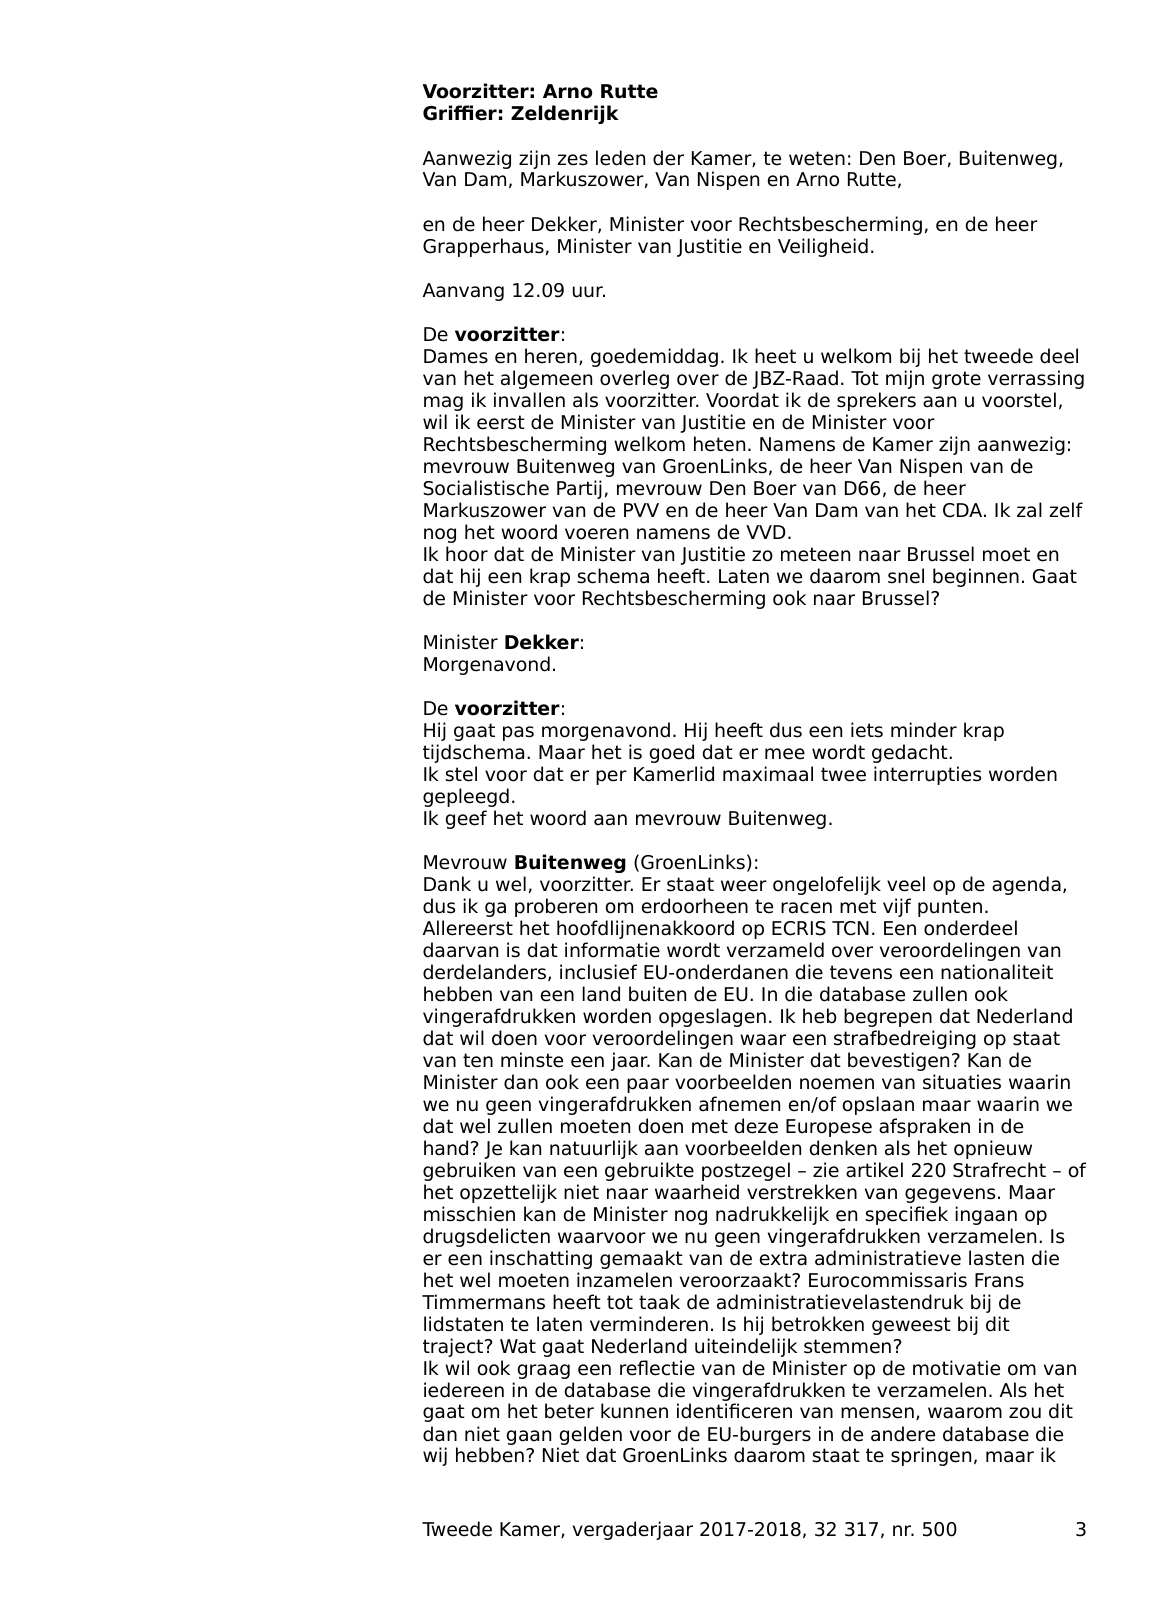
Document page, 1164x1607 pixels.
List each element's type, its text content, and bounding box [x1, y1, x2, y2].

text Dank u wel, voorzitter. Er staat weer ongelofelijk veel op de agenda, dus ik ga proberen om erdoorheen te racen met vijf punten. [422, 874, 1087, 918]
text Dames en heren, goedemiddag. Ik heet u welkom bij het tweede deel van het algemeen overleg over de JBZ-Raad. Tot mijn grote verrassing mag ik invallen als voorzitter. Voordat ik de sprekers aan u voorstel, wil ik eerst de Minister van Justitie en de Minister voor Rechtsbescherming welkom heten. Namens de Kamer zijn aanwezig: mevrouw Buitenweg van GroenLinks, de heer Van Nispen van de Socialistische Partij, mevrouw Den Boer van D66, de heer Markuszower van de PVV en de heer Van Dam van het CDA. Ik zal zelf nog het woord voeren namens de VVD. [422, 346, 1087, 544]
text Ik hoor dat de Minister van Justitie zo meteen naar Brussel moet en dat hij een krap schema heeft. Laten we daarom snel beginnen. Gaat de Minister voor Rechtsbescherming ook naar Brussel? [422, 544, 1087, 609]
text Mevrouw Buitenweg (GroenLinks): [422, 852, 1087, 874]
text en de heer Dekker, Minister voor Rechtsbescherming, en de heer Grapperhaus, Minister van Justitie en Veiligheid. [422, 213, 1087, 257]
text Ik stel voor dat er per Kamerlid maximaal twee interrupties worden gepleegd. [422, 764, 1087, 808]
text Aanvang 12.09 uur. [422, 280, 1087, 302]
text De voorzitter: [422, 698, 1087, 720]
text Ik geef het woord aan mevrouw Buitenweg. [422, 808, 1087, 830]
text De voorzitter: [422, 324, 1087, 346]
text Aanwezig zijn zes leden der Kamer, te weten: Den Boer, Buitenweg, Van Dam, Markuszower, Van Nispen en Arno Rutte, [422, 147, 1087, 191]
text Minister Dekker: [422, 632, 1087, 654]
text Griffier: Zeldenrijk [422, 103, 1087, 125]
text Morgenavond. [422, 654, 1087, 676]
text Allereerst het hoofdlijnenakkoord op ECRIS TCN. Een onderdeel daarvan is dat informatie wordt verzameld over veroordelingen van derdelanders, inclusief EU-onderdanen die tevens een nationaliteit hebben van een land buiten de EU. In die database zullen ook vingerafdrukken worden opgeslagen. Ik heb begrepen dat Nederland dat wil doen voor veroordelingen waar een strafbedreiging op staat van ten minste een jaar. Kan de Minister dat bevestigen? Kan de Minister dan ook een paar voorbeelden noemen van situaties waarin we nu geen vingerafdrukken afnemen en/of opslaan maar waarin we dat wel zullen moeten doen met deze Europese afspraken in de hand? Je kan natuurlijk aan voorbeelden denken als het opnieuw gebruiken van een gebruikte postzegel – zie artikel 220 Strafrecht – of het opzettelijk niet naar waarheid verstrekken van gegevens. Maar misschien kan de Minister nog nadrukkelijk en specifiek ingaan op drugsdelicten waarvoor we nu geen vingerafdrukken verzamelen. Is er een inschatting gemaakt van de extra administratieve lasten die het wel moeten inzamelen veroorzaakt? Eurocommissaris Frans Timmermans heeft tot taak de administratievelastendruk bij de lidstaten te laten verminderen. Is hij betrokken geweest bij dit traject? Wat gaat Nederland uiteindelijk stemmen? [422, 918, 1087, 1357]
text Hij gaat pas morgenavond. Hij heeft dus een iets minder krap tijdschema. Maar het is goed dat er mee wordt gedacht. [422, 720, 1087, 764]
text Ik wil ook graag een reflectie van de Minister op de motivatie om van iedereen in de database die vingerafdrukken te verzamelen. Als het gaat om het beter kunnen identificeren van mensen, waarom zou dit dan niet gaan gelden voor de EU-burgers in de andere database die wij hebben? Niet dat GroenLinks daarom staat te springen, maar ik [422, 1357, 1087, 1467]
text Voorzitter: Arno Rutte [422, 81, 1087, 103]
